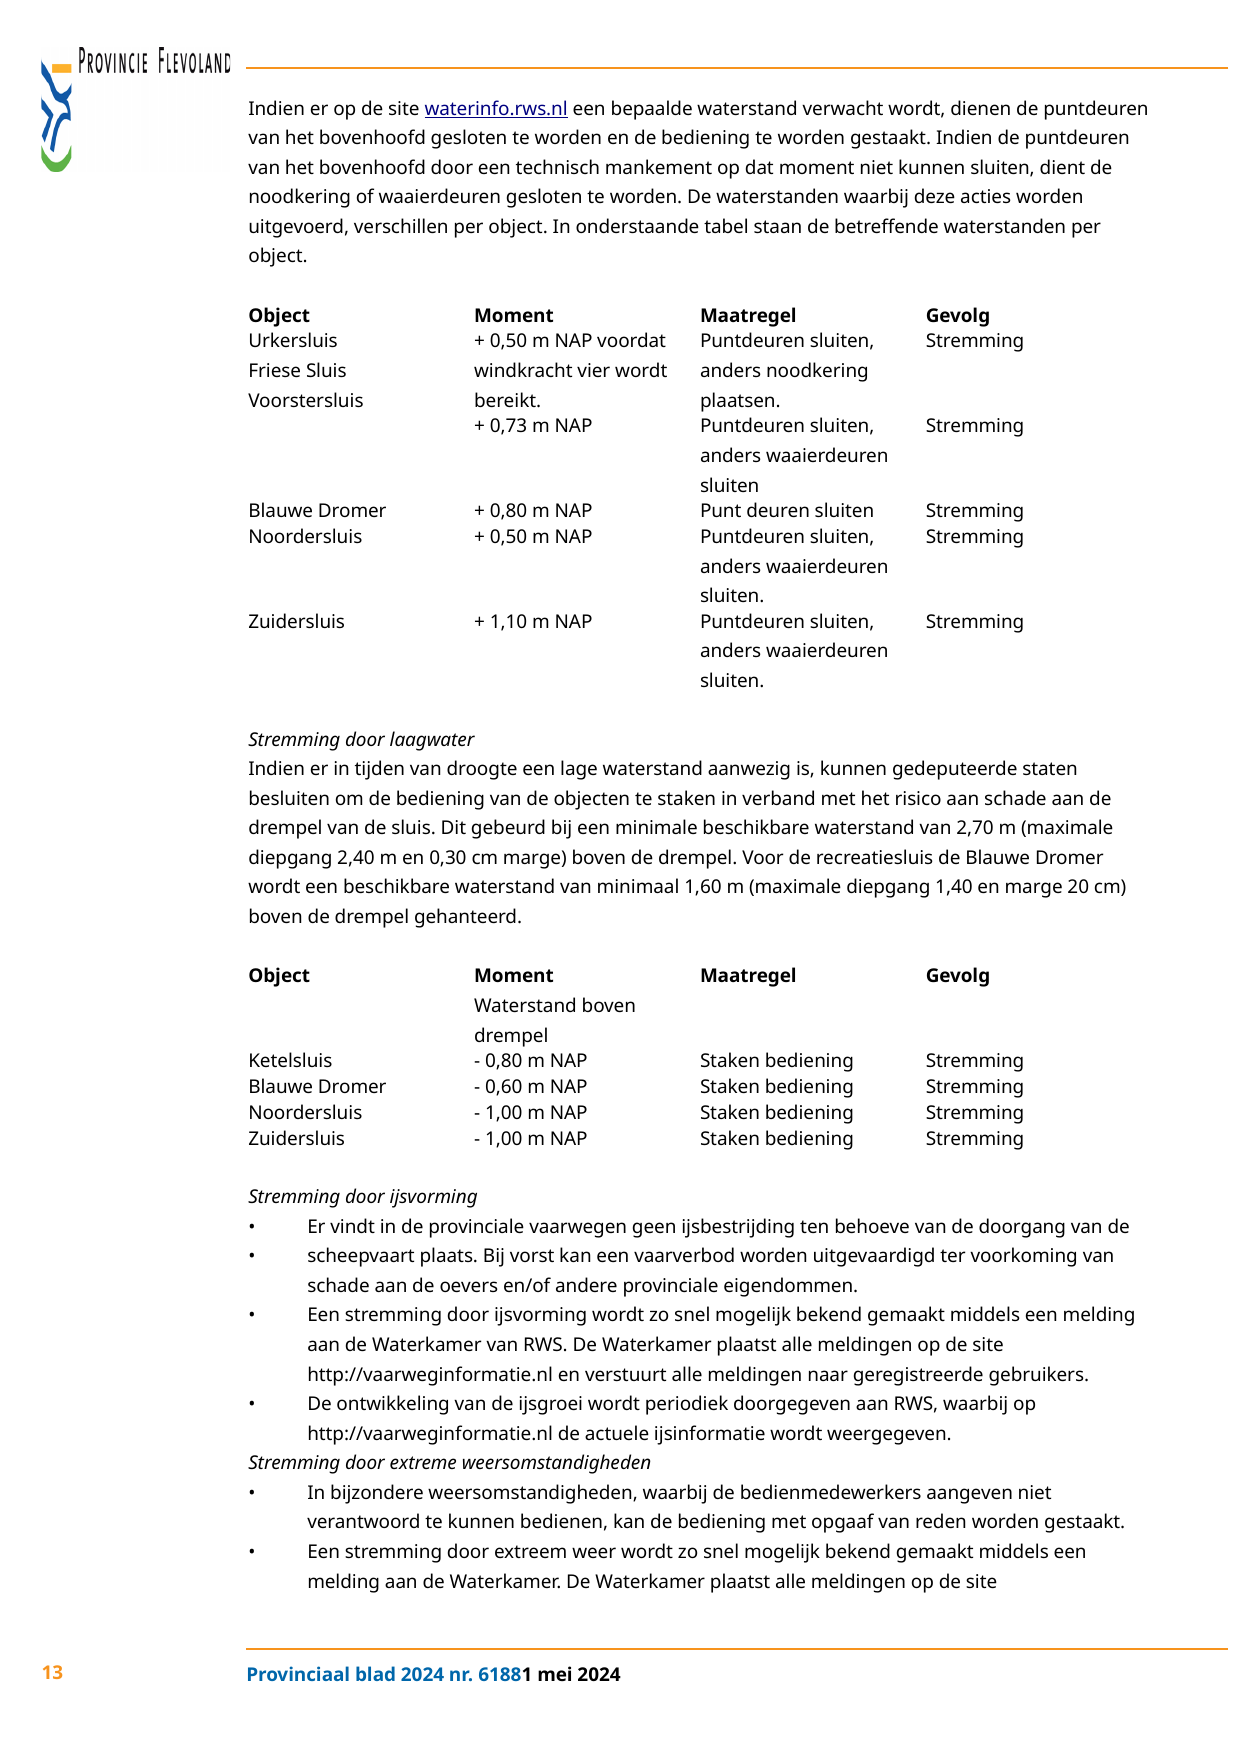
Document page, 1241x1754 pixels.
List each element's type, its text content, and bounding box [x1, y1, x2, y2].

text Indien er in tijden van droogte een lage waterstand aanwezig is, kunnen gedeputeerde staten besluiten om de bediening van de objecten te staken in verband met het risico aan schade aan de drempel van de sluis. Dit gebeurd bij een minimale beschikbare waterstand van 2,70 m (maximale diepgang 2,40 m en 0,30 cm marge) boven de drempel. Voor de recreatiesluis de Blauwe Dromer wordt een beschikbare waterstand van minimaal 1,60 m (maximale diepgang 1,40 en marge 20 cm) boven de drempel gehanteerd. [248, 755, 1152, 929]
table_cell Puntdeuren sluiten, anders waaierdeuren sluiten. [700, 608, 926, 693]
list De ontwikkeling van de ijsgroei wordt periodiek doorgegeven aan RWS, waarbij op http://vaarweginformatie.nl de actuele ijsinformatie wordt weergegeven. [248, 1390, 1152, 1446]
table_cell Staken bediening [700, 1125, 926, 1150]
table_cell Puntdeuren sluiten, anders noodkering plaatsen. [700, 328, 926, 413]
table_cell Staken bediening [700, 1073, 926, 1099]
picture [41, 47, 231, 172]
table_header Moment Waterstand boven drempel [474, 963, 700, 1047]
text Stremming door ijsvorming [248, 1183, 1152, 1209]
table_cell + 0,73 m NAP [474, 413, 700, 497]
list scheepvaart plaats. Bij vorst kan een vaarverbod worden uitgevaardigd ter voorkoming van schade aan de oevers en/of andere provinciale eigendommen. [248, 1242, 1152, 1298]
list Er vindt in de provinciale vaarwegen geen ijsbestrijding ten behoeve van de doorgang van de [248, 1213, 1152, 1238]
table_cell Stremming [926, 608, 1152, 693]
table_cell Stremming [926, 1125, 1152, 1150]
table_cell + 0,50 m NAP voordat windkracht vier wordt bereikt. [474, 328, 700, 413]
table_cell Punt deuren sluiten [700, 498, 926, 523]
list Een stremming door ijsvorming wordt zo snel mogelijk bekend gemaakt middels een melding aan de Waterkamer van RWS. De Waterkamer plaatst alle meldingen op de site http://vaarweginformatie.nl en verstuurt alle meldingen naar geregistreerde gebruikers. [248, 1302, 1152, 1386]
table_cell - 0,80 m NAP [474, 1048, 700, 1073]
table_cell - 0,60 m NAP [474, 1073, 700, 1099]
list Een stremming door extreem weer wordt zo snel mogelijk bekend gemaakt middels een melding aan de Waterkamer. De Waterkamer plaatst alle meldingen op de site [248, 1538, 1152, 1593]
table_header Gevolg [926, 302, 1152, 328]
table_cell Stremming [926, 1099, 1152, 1125]
table_cell Noordersluis [248, 1099, 474, 1125]
table_cell Urkersluis Friese Sluis Voorstersluis [248, 328, 474, 413]
table_header Maatregel [700, 302, 926, 328]
table_header Gevolg [926, 963, 1152, 1047]
table_cell [248, 413, 474, 497]
table_cell Staken bediening [700, 1099, 926, 1125]
text Stremming door extreme weersomstandigheden [248, 1449, 1152, 1475]
table_cell Puntdeuren sluiten, anders waaierdeuren sluiten. [700, 523, 926, 608]
table_cell Stremming [926, 413, 1152, 497]
table_cell + 0,50 m NAP [474, 523, 700, 608]
table_cell Blauwe Dromer [248, 498, 474, 523]
table_cell Zuidersluis [248, 1125, 474, 1150]
table_header Maatregel [700, 963, 926, 1047]
list In bijzondere weersomstandigheden, waarbij de bedienmedewerkers aangeven niet verantwoord te kunnen bedienen, kan de bediening met opgaaf van reden worden gestaakt. [248, 1479, 1152, 1534]
table_cell Ketelsluis [248, 1048, 474, 1073]
table_cell Puntdeuren sluiten, anders waaierdeuren sluiten [700, 413, 926, 497]
table_header Object [248, 302, 474, 328]
table_cell Stremming [926, 1073, 1152, 1099]
table_cell + 0,80 m NAP [474, 498, 700, 523]
table_header Moment [474, 302, 700, 328]
table_cell Stremming [926, 498, 1152, 523]
table_header Object [248, 963, 474, 1047]
table_cell Stremming [926, 328, 1152, 413]
table_cell Stremming [926, 523, 1152, 608]
table_cell + 1,10 m NAP [474, 608, 700, 693]
table_cell Staken bediening [700, 1048, 926, 1073]
text Indien er op de site waterinfo.rws.nl een bepaalde waterstand verwacht wordt, dienen de puntdeuren van het bovenhoofd gesloten te worden en de bediening te worden gestaakt. Indien de puntdeuren van het bovenhoofd door een technisch mankement op dat moment niet kunnen sluiten, dient de noodkering of waaierdeuren gesloten te worden. De waterstanden waarbij deze acties worden uitgevoerd, verschillen per object. In onderstaande tabel staan de betreffende waterstanden per object. [248, 95, 1152, 268]
table_cell Zuidersluis [248, 608, 474, 693]
table_cell Noordersluis [248, 523, 474, 608]
table_cell Blauwe Dromer [248, 1073, 474, 1099]
text Stremming door laagwater [248, 726, 1152, 752]
table_cell - 1,00 m NAP [474, 1125, 700, 1150]
table_cell Stremming [926, 1048, 1152, 1073]
table_cell - 1,00 m NAP [474, 1099, 700, 1125]
